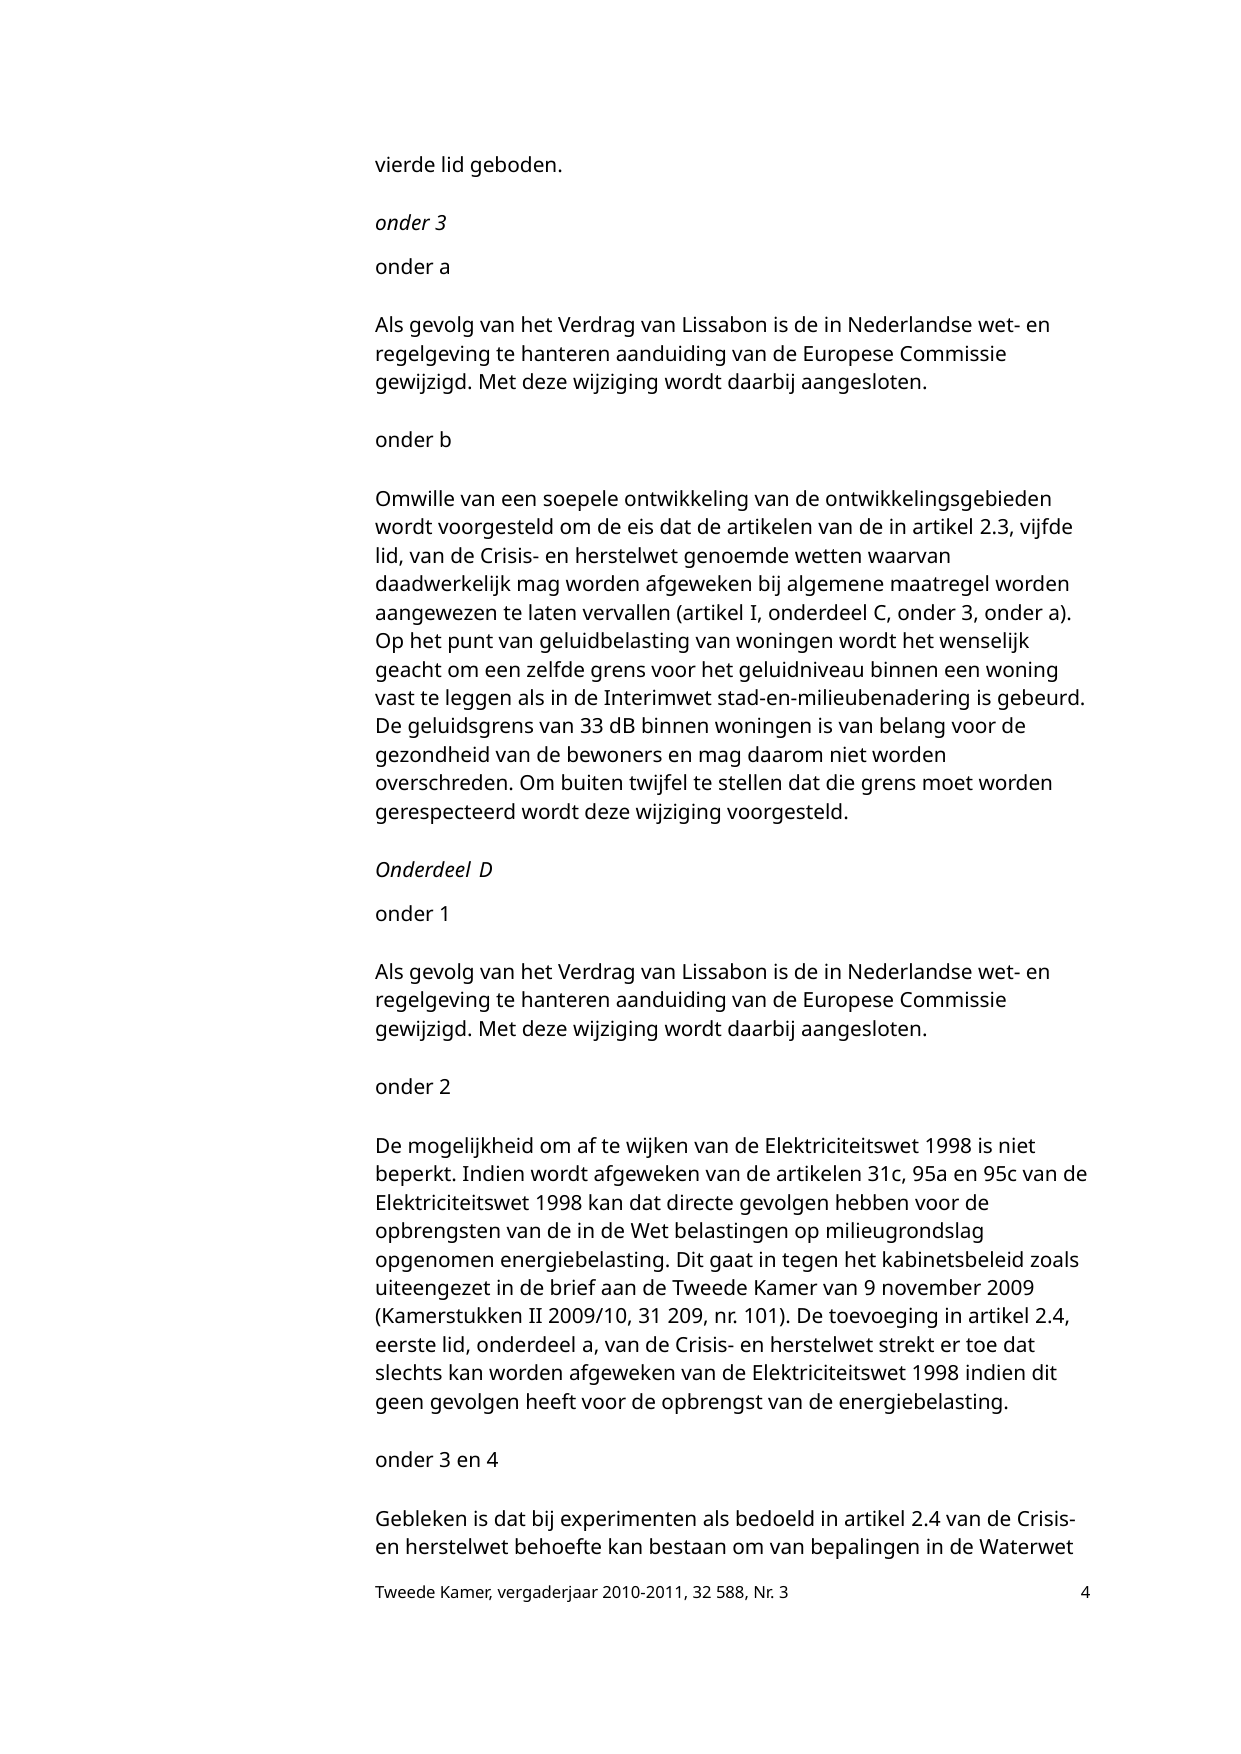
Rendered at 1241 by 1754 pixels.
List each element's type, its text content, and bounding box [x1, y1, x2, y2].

text onder a [375, 252, 1090, 280]
text onder b [375, 426, 1090, 454]
text onder 1 [375, 899, 1090, 927]
text Als gevolg van het Verdrag van Lissabon is de in Nederlandse wet- en regelgeving te hanteren aanduiding van de Europese Commissie gewijzigd. Met deze wijziging wordt daarbij aangesloten. [375, 957, 1090, 1042]
text Onderdeel D [375, 855, 1090, 884]
text onder 2 [375, 1072, 1090, 1101]
text onder 3 en 4 [375, 1445, 1090, 1474]
text Gebleken is dat bij experimenten als bedoeld in artikel 2.4 van de Crisis- en herstelwet behoefte kan bestaan om van bepalingen in de Waterwet [375, 1504, 1090, 1561]
text vierde lid geboden. [375, 150, 1090, 178]
text Als gevolg van het Verdrag van Lissabon is de in Nederlandse wet- en regelgeving te hanteren aanduiding van de Europese Commissie gewijzigd. Met deze wijziging wordt daarbij aangesloten. [375, 310, 1090, 396]
text De mogelijkheid om af te wijken van de Elektriciteitswet 1998 is niet beperkt. Indien wordt afgeweken van de artikelen 31c, 95a en 95c van de Elektriciteitswet 1998 kan dat directe gevolgen hebben voor de opbrengsten van de in de Wet belastingen op milieugrondslag opgenomen energiebelasting. Dit gaat in tegen het kabinetsbeleid zoals uiteengezet in de brief aan de Tweede Kamer van 9 november 2009 (Kamerstukken II 2009/10, 31 209, nr. 101). De toevoeging in artikel 2.4, eerste lid, onderdeel a, van de Crisis- en herstelwet strekt er toe dat slechts kan worden afgeweken van de Elektriciteitswet 1998 indien dit geen gevolgen heeft voor de opbrengst van de energiebelasting. [375, 1131, 1090, 1415]
text Omwille van een soepele ontwikkeling van de ontwikkelingsgebieden wordt voorgesteld om de eis dat de artikelen van de in artikel 2.3, vijfde lid, van de Crisis- en herstelwet genoemde wetten waarvan daadwerkelijk mag worden afgeweken bij algemene maatregel worden aangewezen te laten vervallen (artikel I, onderdeel C, onder 3, onder a). Op het punt van geluidbelasting van woningen wordt het wenselijk geacht om een zelfde grens voor het geluidniveau binnen een woning vast te leggen als in de Interimwet stad-en-milieubenadering is gebeurd. De geluidsgrens van 33 dB binnen woningen is van belang voor de gezondheid van de bewoners en mag daarom niet worden overschreden. Om buiten twijfel te stellen dat die grens moet worden gerespecteerd wordt deze wijziging voorgesteld. [375, 484, 1090, 825]
text onder 3 [375, 208, 1090, 237]
